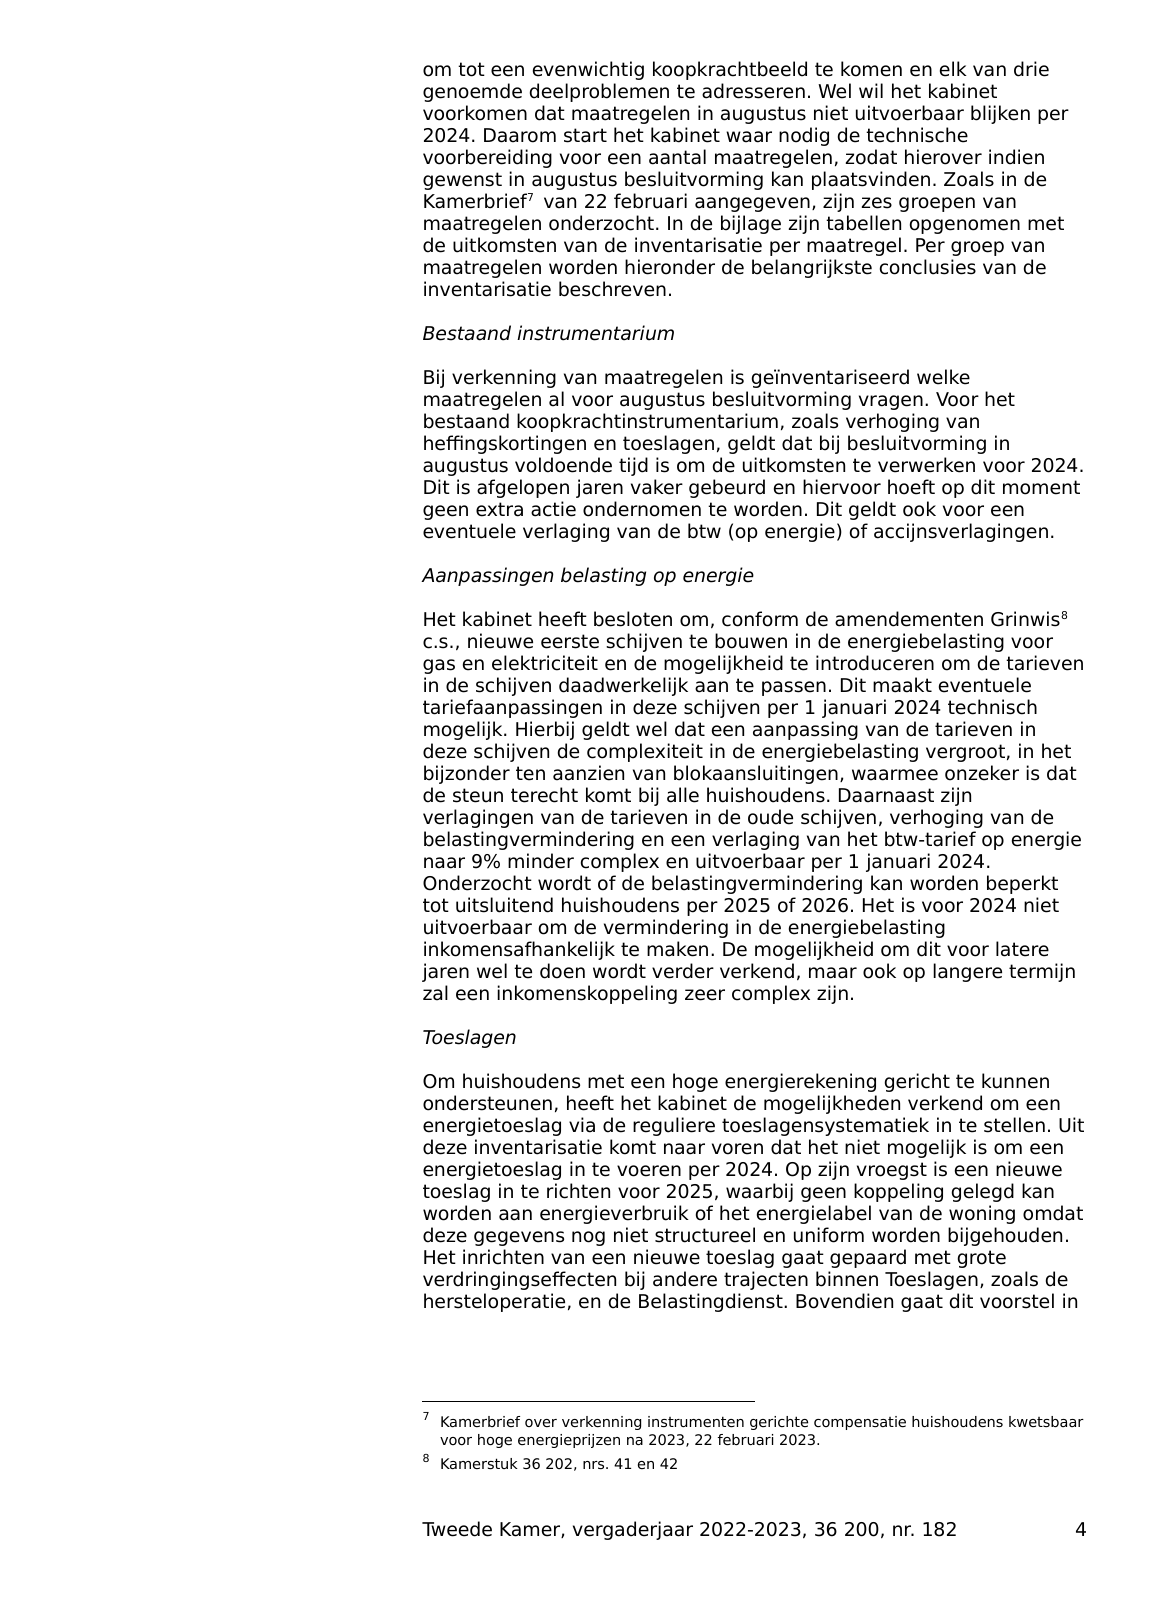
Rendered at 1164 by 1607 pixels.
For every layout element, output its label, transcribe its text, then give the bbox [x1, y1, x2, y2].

text Kamerstuk 36 202, nrs. 41 en 42 [422, 1452, 1087, 1474]
subtitle Aanpassingen belasting op energie [422, 565, 1087, 587]
subtitle Toeslagen [422, 1027, 1087, 1049]
text Kamerbrief over verkenning instrumenten gerichte compensatie huishoudens kwetsbaar voor hoge energieprijzen na 2023, 22 februari 2023. [422, 1410, 1087, 1449]
text Om huishoudens met een hoge energierekening gericht te kunnen ondersteunen, heeft het kabinet de mogelijkheden verkend om een energietoeslag via de reguliere toeslagensystematiek in te stellen. Uit deze inventarisatie komt naar voren dat het niet mogelijk is om een energietoeslag in te voeren per 2024. Op zijn vroegst is een nieuwe toeslag in te richten voor 2025, waarbij geen koppeling gelegd kan worden aan energieverbruik of het energielabel van de woning omdat deze gegevens nog niet structureel en uniform worden bijgehouden. Het inrichten van een nieuwe toeslag gaat gepaard met grote verdringingseffecten bij andere trajecten binnen Toeslagen, zoals de hersteloperatie, en de Belastingdienst. Bovendien gaat dit voorstel in [422, 1071, 1087, 1313]
text om tot een evenwichtig koopkrachtbeeld te komen en elk van drie genoemde deelproblemen te adresseren. Wel wil het kabinet voorkomen dat maatregelen in augustus niet uitvoerbaar blijken per 2024. Daarom start het kabinet waar nodig de technische voorbereiding voor een aantal maatregelen, zodat hierover indien gewenst in augustus besluitvorming kan plaatsvinden. Zoals in de Kamerbrief van 22 februari aangegeven, zijn zes groepen van maatregelen onderzocht. In de bijlage zijn tabellen opgenomen met de uitkomsten van de inventarisatie per maatregel. Per groep van maatregelen worden hieronder de belangrijkste conclusies van de inventarisatie beschreven. [422, 59, 1087, 301]
text Het kabinet heeft besloten om, conform de amendementen Grinwis c.s., nieuwe eerste schijven te bouwen in de energiebelasting voor gas en elektriciteit en de mogelijkheid te introduceren om de tarieven in de schijven daadwerkelijk aan te passen. Dit maakt eventuele tariefaanpassingen in deze schijven per 1 januari 2024 technisch mogelijk. Hierbij geldt wel dat een aanpassing van de tarieven in deze schijven de complexiteit in de energiebelasting vergroot, in het bijzonder ten aanzien van blokaansluitingen, waarmee onzeker is dat de steun terecht komt bij alle huishoudens. Daarnaast zijn verlagingen van de tarieven in de oude schijven, verhoging van de belastingvermindering en een verlaging van het btw-tarief op energie naar 9% minder complex en uitvoerbaar per 1 januari 2024. Onderzocht wordt of de belastingvermindering kan worden beperkt tot uitsluitend huishoudens per 2025 of 2026. Het is voor 2024 niet uitvoerbaar om de vermindering in de energiebelasting inkomensafhankelijk te maken. De mogelijkheid om dit voor latere jaren wel te doen wordt verder verkend, maar ook op langere termijn zal een inkomenskoppeling zeer complex zijn. [422, 609, 1087, 1005]
subtitle Bestaand instrumentarium [422, 323, 1087, 345]
text Bij verkenning van maatregelen is geïnventariseerd welke maatregelen al voor augustus besluitvorming vragen. Voor het bestaand koopkrachtinstrumentarium, zoals verhoging van heffingskortingen en toeslagen, geldt dat bij besluitvorming in augustus voldoende tijd is om de uitkomsten te verwerken voor 2024. Dit is afgelopen jaren vaker gebeurd en hiervoor hoeft op dit moment geen extra actie ondernomen te worden. Dit geldt ook voor een eventuele verlaging van de btw (op energie) of accijnsverlagingen. [422, 367, 1087, 543]
